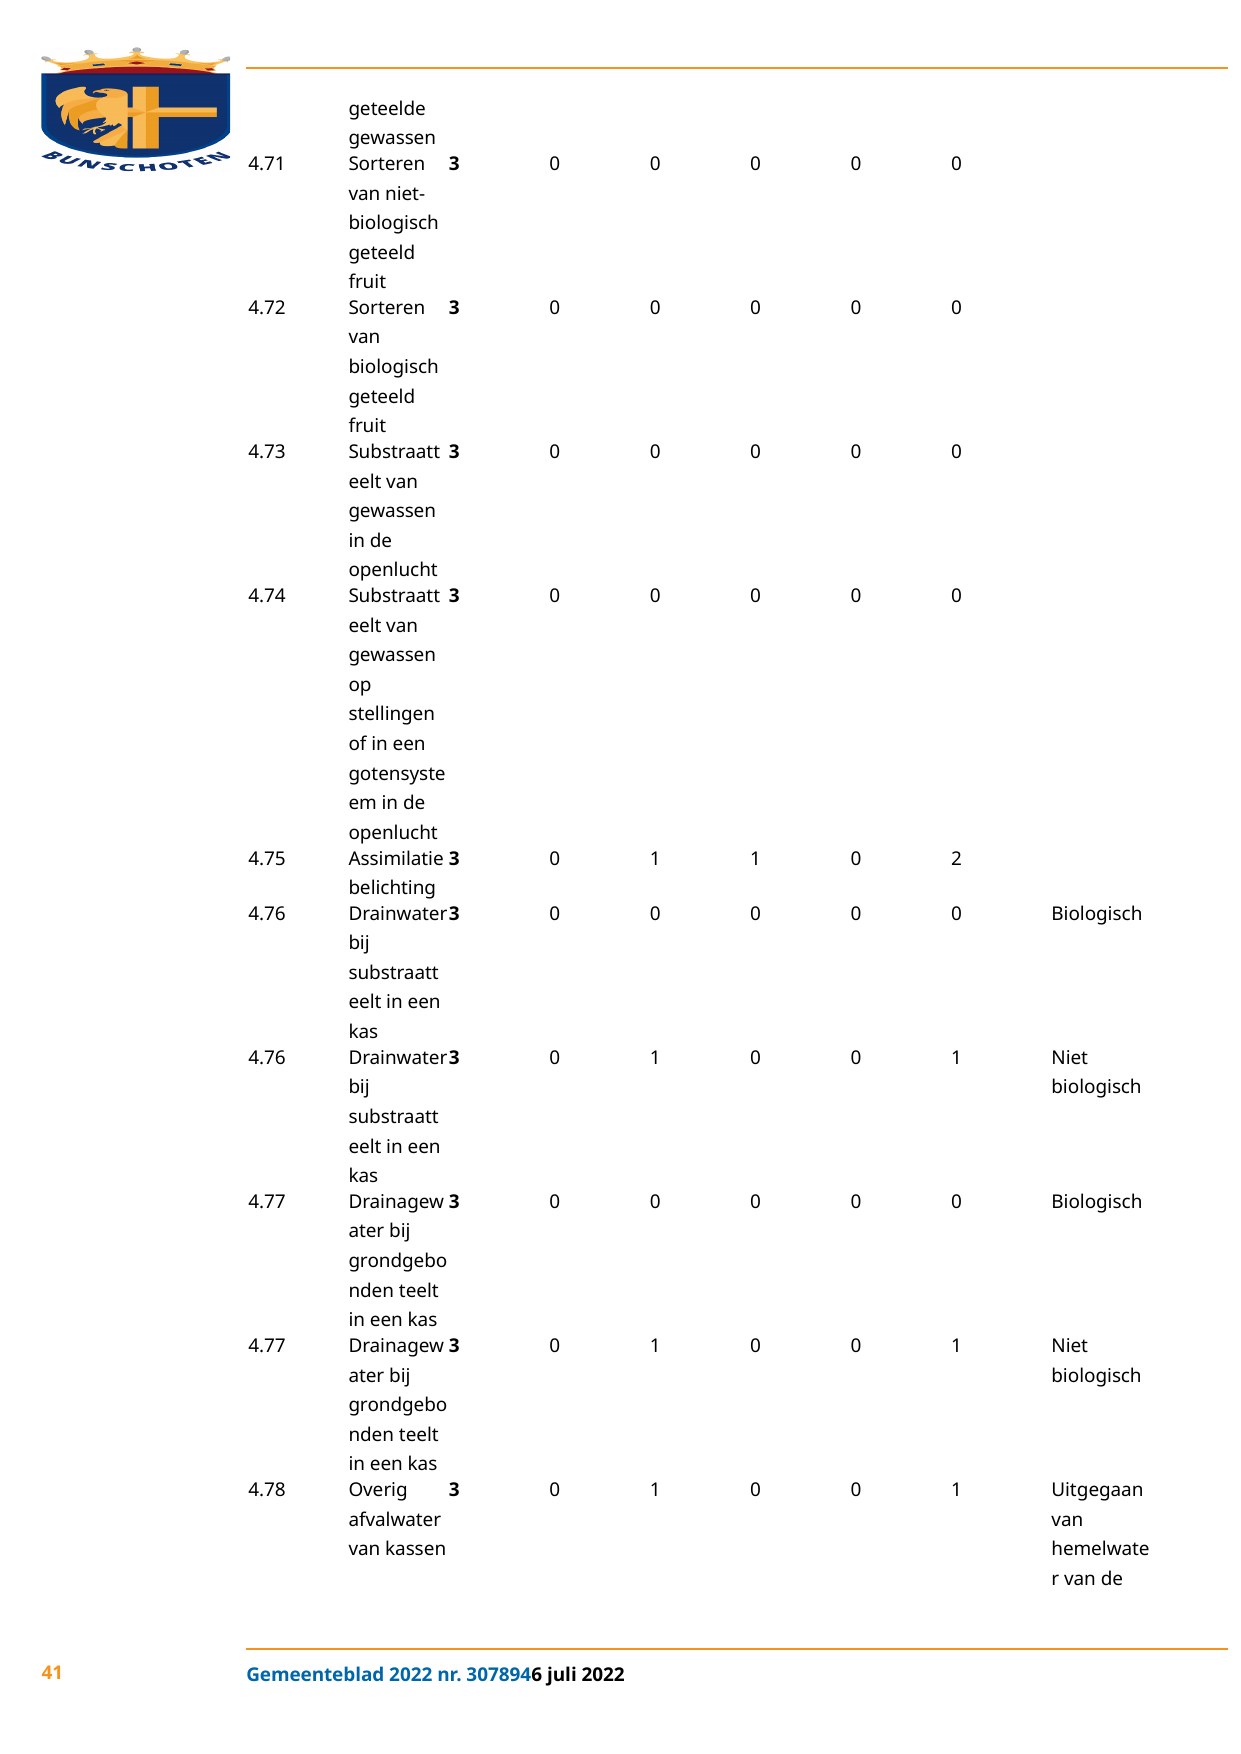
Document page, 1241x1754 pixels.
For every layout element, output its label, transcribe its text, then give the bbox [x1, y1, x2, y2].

table_cell 4.77 [248, 1188, 348, 1332]
table_cell [850, 95, 951, 150]
table_cell 3 [449, 900, 549, 1044]
table_cell [1051, 294, 1152, 438]
table_cell 0 [549, 1188, 649, 1332]
table_cell 0 [750, 582, 850, 845]
table_cell 0 [951, 150, 1051, 294]
table_cell 0 [650, 900, 750, 1044]
table_cell Biologisch [1051, 1188, 1152, 1332]
table_cell 0 [850, 1476, 951, 1591]
table_cell Substraatteelt van gewassen op stellingen of in een gotensysteem in de openlucht [348, 582, 449, 845]
table_cell 0 [850, 1332, 951, 1476]
table_cell 0 [850, 1188, 951, 1332]
table_cell 0 [549, 582, 649, 845]
table_cell Drainwater bij substraatteelt in een kas [348, 1044, 449, 1188]
table_cell 0 [850, 845, 951, 900]
table_cell 3 [449, 1044, 549, 1188]
table_cell 4.75 [248, 845, 348, 900]
table_cell 1 [650, 1332, 750, 1476]
table_cell 0 [650, 438, 750, 582]
table_cell Assimilatiebelichting [348, 845, 449, 900]
table_cell 0 [549, 900, 649, 1044]
table_cell 1 [951, 1476, 1051, 1591]
table_cell 0 [850, 438, 951, 582]
table_cell 0 [549, 294, 649, 438]
table_cell [248, 95, 348, 150]
table_cell Biologisch [1051, 900, 1152, 1044]
table_cell 0 [549, 1044, 649, 1188]
table_cell 3 [449, 845, 549, 900]
table_cell [750, 95, 850, 150]
table_cell geteelde gewassen [348, 95, 449, 150]
table_cell 3 [449, 1188, 549, 1332]
table_cell 0 [650, 150, 750, 294]
table_cell 0 [549, 1332, 649, 1476]
table_cell 0 [850, 150, 951, 294]
table_cell Sorteren van niet-biologisch geteeld fruit [348, 150, 449, 294]
table_cell 0 [650, 582, 750, 845]
table_cell 3 [449, 582, 549, 845]
table_cell Sorteren van biologisch geteeld fruit [348, 294, 449, 438]
table_cell 4.72 [248, 294, 348, 438]
table_cell 0 [549, 1476, 649, 1591]
table_cell 0 [650, 1188, 750, 1332]
table_cell [549, 95, 649, 150]
table_cell 0 [951, 582, 1051, 845]
table_cell 1 [650, 845, 750, 900]
table_cell 0 [549, 845, 649, 900]
table_cell 4.71 [248, 150, 348, 294]
table_cell 3 [449, 1332, 549, 1476]
table_cell 3 [449, 438, 549, 582]
table_cell 0 [750, 1332, 850, 1476]
table_cell Overig afvalwater van kassen [348, 1476, 449, 1591]
table_cell 0 [951, 294, 1051, 438]
table_cell 1 [951, 1332, 1051, 1476]
table_cell 0 [549, 438, 649, 582]
table_cell Drainwater bij substraatteelt in een kas [348, 900, 449, 1044]
table_cell [1051, 845, 1152, 900]
table_cell 1 [650, 1476, 750, 1591]
table_cell 0 [850, 582, 951, 845]
table_cell Drainagewater bij grondgebonden teelt in een kas [348, 1332, 449, 1476]
table_cell 4.78 [248, 1476, 348, 1591]
table_cell [650, 95, 750, 150]
table_cell 0 [750, 900, 850, 1044]
table_cell 0 [850, 1044, 951, 1188]
table_cell 4.76 [248, 1044, 348, 1188]
table_cell 4.76 [248, 900, 348, 1044]
table_cell 0 [650, 294, 750, 438]
table_cell 0 [750, 1476, 850, 1591]
table_cell 0 [750, 294, 850, 438]
table_cell 3 [449, 150, 549, 294]
table_cell 4.77 [248, 1332, 348, 1476]
table_cell 1 [951, 1044, 1051, 1188]
table_cell 4.73 [248, 438, 348, 582]
table_cell Uitgegaan van hemelwater van de [1051, 1476, 1152, 1591]
table_cell 1 [650, 1044, 750, 1188]
table_cell 2 [951, 845, 1051, 900]
table_cell 0 [750, 1188, 850, 1332]
table_cell 0 [850, 294, 951, 438]
table_cell 0 [549, 150, 649, 294]
table_cell [1051, 150, 1152, 294]
table_cell Drainagewater bij grondgebonden teelt in een kas [348, 1188, 449, 1332]
table_cell 0 [951, 1188, 1051, 1332]
table_cell [1051, 438, 1152, 582]
picture [41, 47, 231, 172]
table_cell 0 [750, 438, 850, 582]
table_cell 0 [951, 900, 1051, 1044]
table_cell Niet biologisch [1051, 1332, 1152, 1476]
table_cell Substraatteelt van gewassen in de openlucht [348, 438, 449, 582]
table_cell 0 [951, 438, 1051, 582]
table_cell [951, 95, 1051, 150]
table_cell 0 [750, 150, 850, 294]
table_cell [449, 95, 549, 150]
table_cell 3 [449, 294, 549, 438]
table_cell 3 [449, 1476, 549, 1591]
table_cell 0 [750, 1044, 850, 1188]
table_cell [1051, 95, 1152, 150]
table_cell 1 [750, 845, 850, 900]
table_cell Niet biologisch [1051, 1044, 1152, 1188]
table_cell [1051, 582, 1152, 845]
table_cell 4.74 [248, 582, 348, 845]
table_cell 0 [850, 900, 951, 1044]
